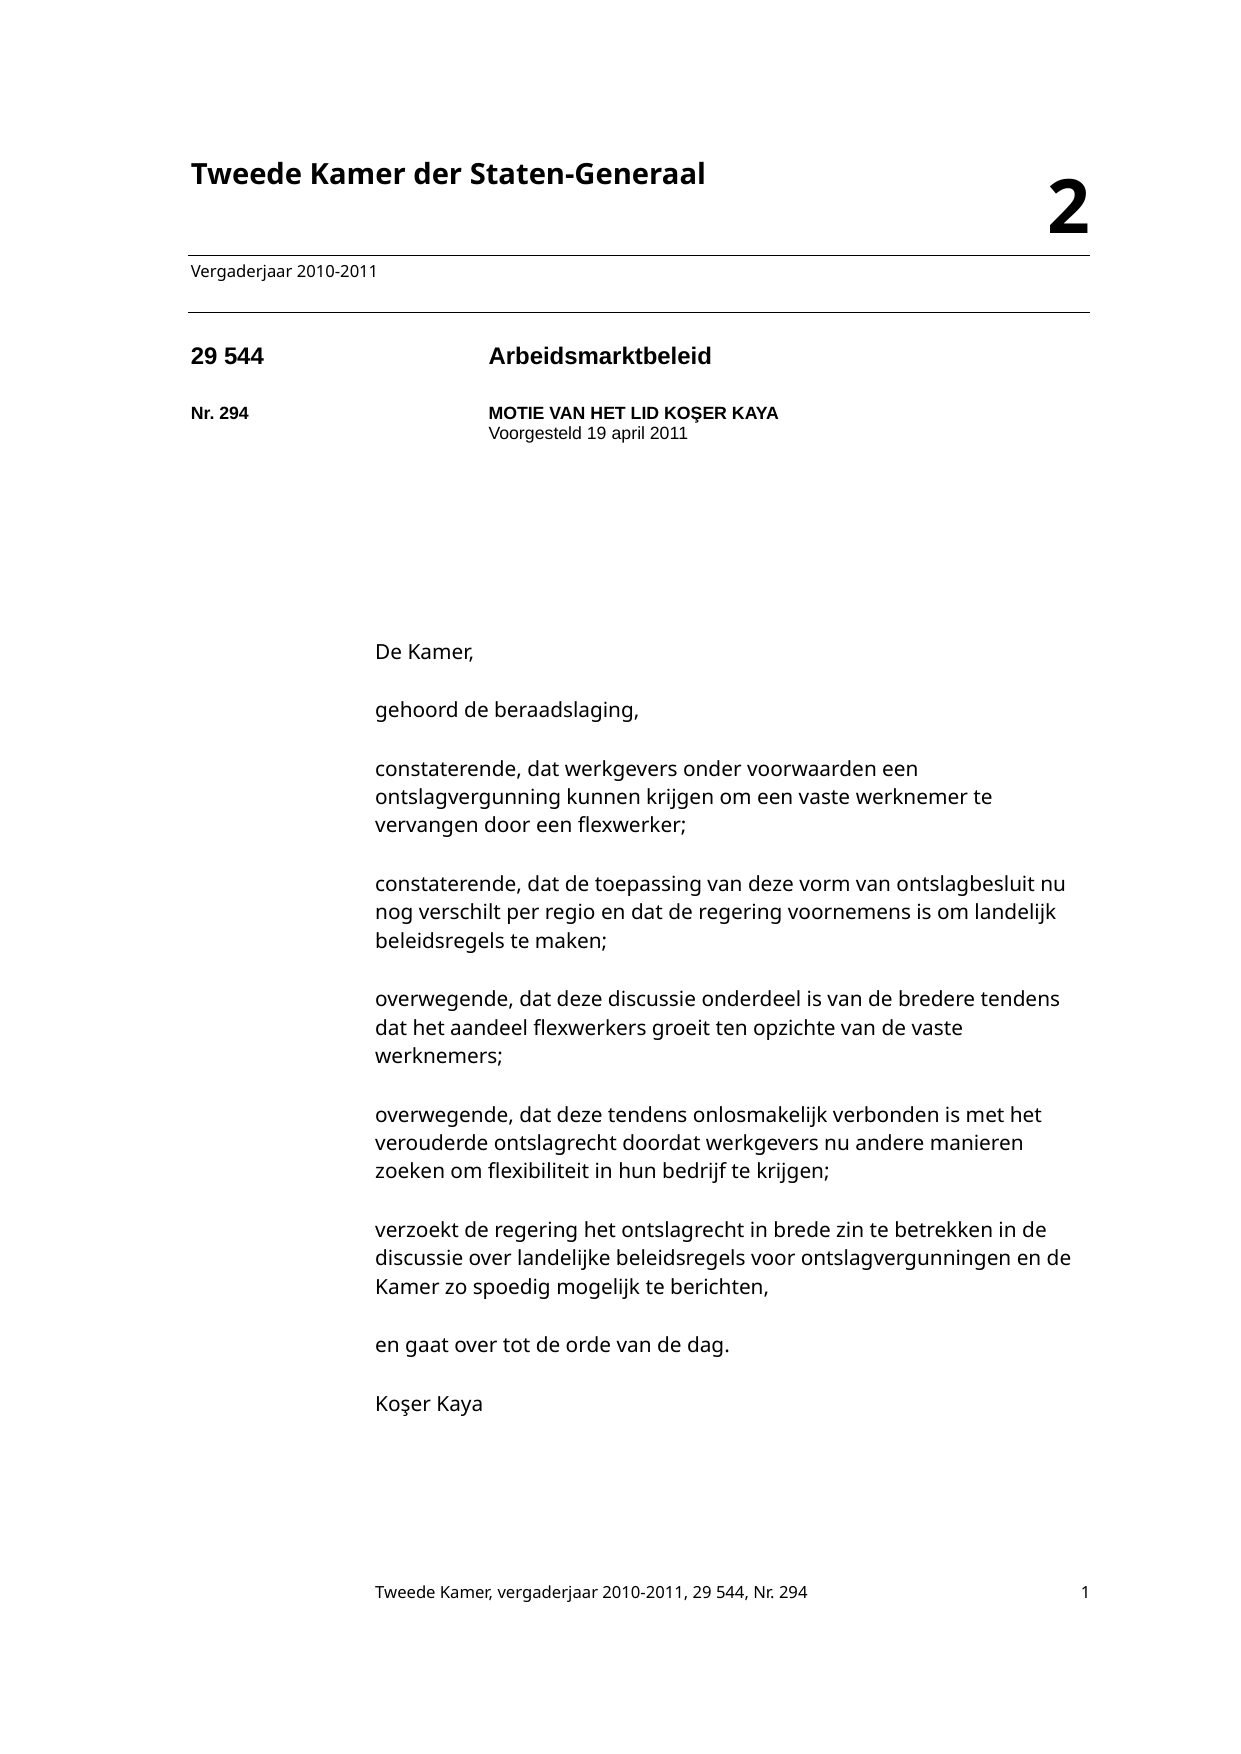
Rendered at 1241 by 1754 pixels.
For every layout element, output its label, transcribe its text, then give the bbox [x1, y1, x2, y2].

text en gaat over tot de orde van de dag. [375, 1330, 1090, 1359]
table_cell 29 544 [188, 339, 485, 399]
table_cell [485, 313, 1090, 339]
text Koşer Kaya [375, 1389, 1090, 1417]
table_header Tweede Kamer der Staten-Generaal [188, 150, 909, 255]
text overwegende, dat deze discussie onderdeel is van de bredere tendens dat het aandeel flexwerkers groeit ten opzichte van de vaste werknemers; [375, 984, 1090, 1070]
table_header 2 [910, 150, 1090, 255]
text De Kamer, [375, 637, 1090, 665]
text gehoord de beraadslaging, [375, 695, 1090, 724]
text verzoekt de regering het ontslagrecht in brede zin te betrekken in de discussie over landelijke beleidsregels voor ontslagvergunningen en de Kamer zo spoedig mogelijk te berichten, [375, 1215, 1090, 1300]
text overwegende, dat deze tendens onlosmakelijk verbonden is met het verouderde ontslagrecht doordat werkgevers nu andere manieren zoeken om flexibiliteit in hun bedrijf te krijgen; [375, 1100, 1090, 1185]
table_cell Arbeidsmarktbeleid [485, 339, 1090, 399]
table_cell [485, 256, 1090, 312]
text constaterende, dat werkgevers onder voorwaarden een ontslagvergunning kunnen krijgen om een vaste werknemer te vervangen door een flexwerker; [375, 754, 1090, 839]
table_cell [188, 313, 485, 339]
text constaterende, dat de toepassing van deze vorm van ontslagbesluit nu nog verschilt per regio en dat de regering voornemens is om landelijk beleidsregels te maken; [375, 869, 1090, 954]
table_cell MOTIE VAN HET LID KOŞER KAYA Voorgesteld 19 april 2011 [485, 399, 1090, 518]
table_cell Nr. 294 [188, 399, 485, 518]
table_cell Vergaderjaar 2010-2011 [188, 256, 485, 312]
